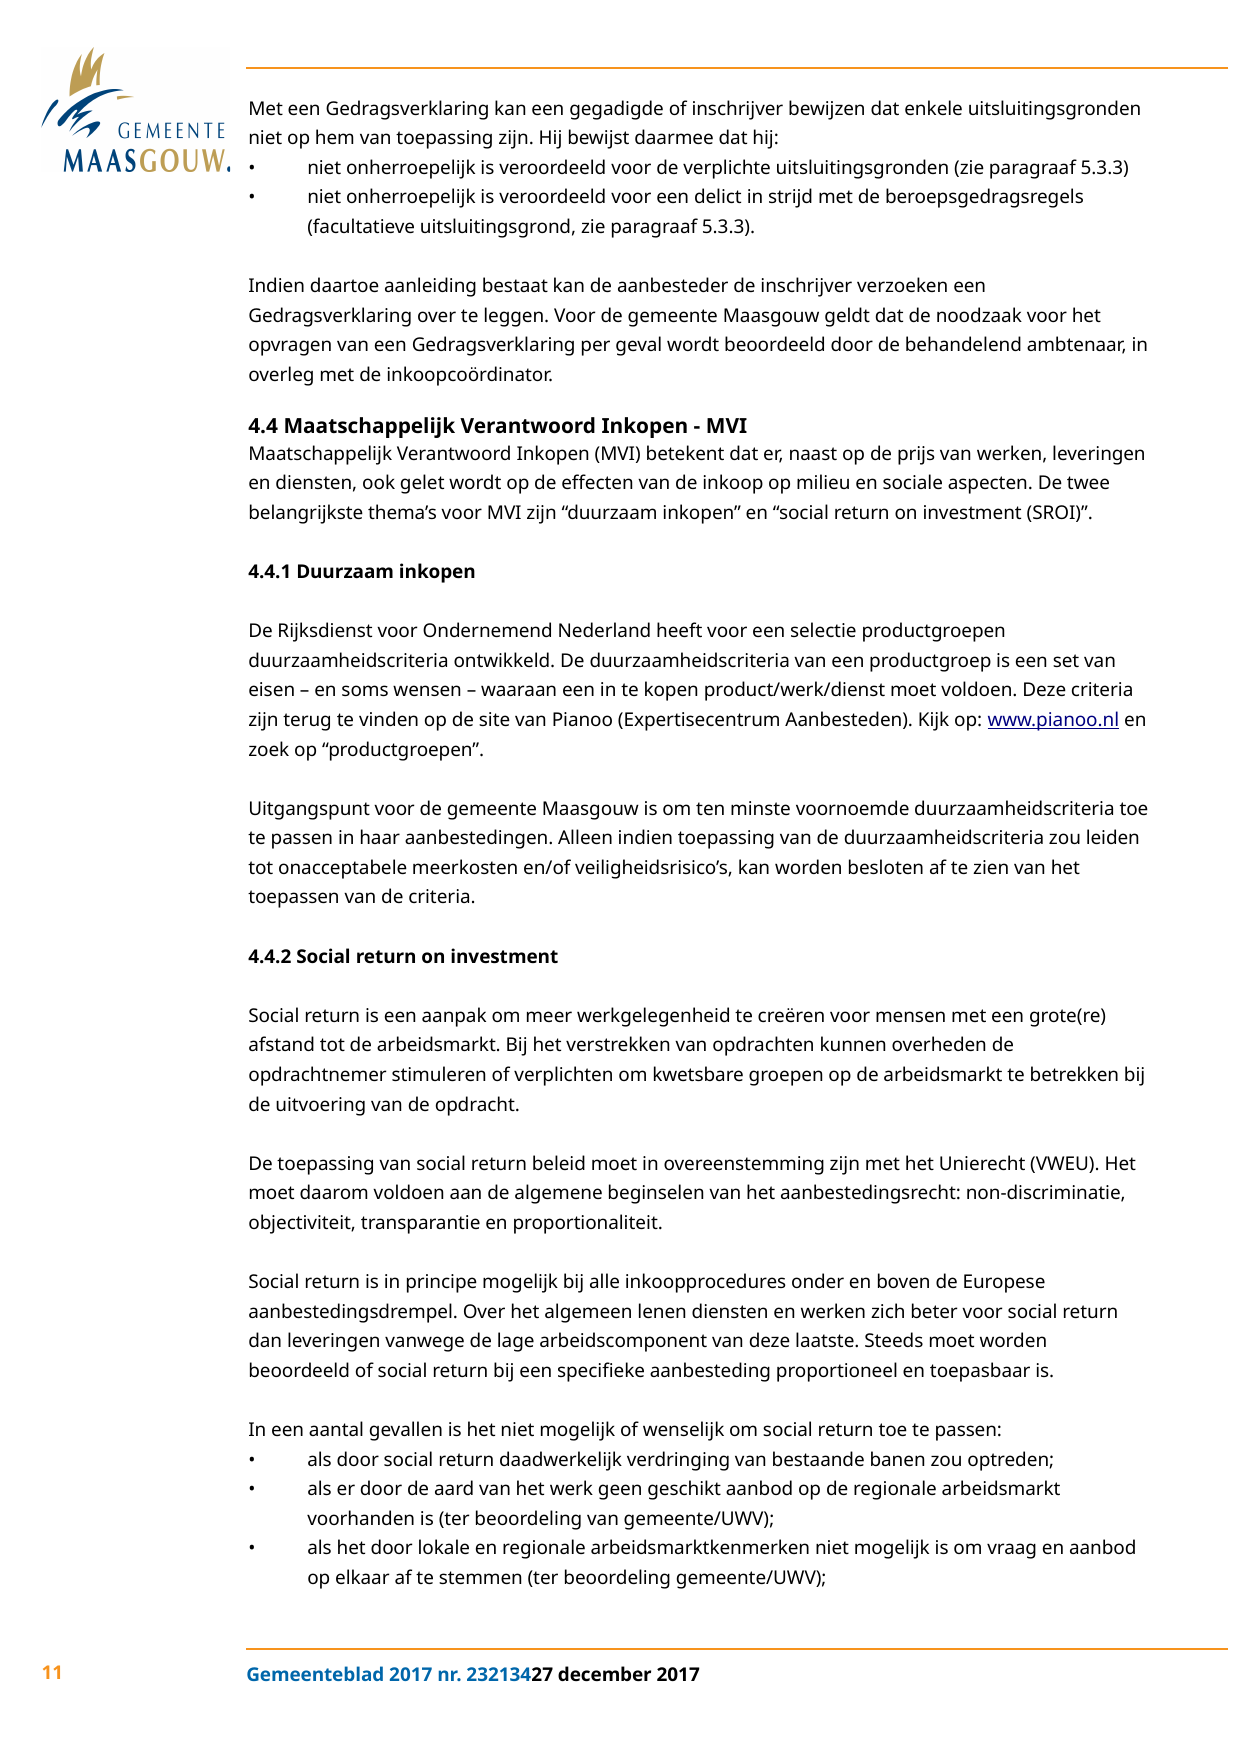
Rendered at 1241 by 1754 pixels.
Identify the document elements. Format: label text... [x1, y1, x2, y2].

text De Rijksdienst voor Ondernemend Nederland heeft voor een selectie productgroepen duurzaamheidscriteria ontwikkeld. De duurzaamheidscriteria van een productgroep is een set van eisen – en soms wensen – waaraan een in te kopen product/werk/dienst moet voldoen. Deze criteria zijn terug te vinden op de site van Pianoo (Expertisecentrum Aanbesteden). Kijk op: www.pianoo.nl en zoek op “productgroepen”. [248, 617, 1152, 761]
text In een aantal gevallen is het niet mogelijk of wenselijk om social return toe te passen: [248, 1416, 1152, 1442]
list als er door de aard van het werk geen geschikt aanbod op de regionale arbeidsmarkt voorhanden is (ter beoordeling van gemeente/UWV); [248, 1475, 1152, 1531]
text Indien daartoe aanleiding bestaat kan de aanbesteder de inschrijver verzoeken een Gedragsverklaring over te leggen. Voor de gemeente Maasgouw geldt dat de noodzaak voor het opvragen van een Gedragsverklaring per geval wordt beoordeeld door de behandelend ambtenaar, in overleg met de inkoopcoördinator. [248, 272, 1152, 387]
text Uitgangspunt voor de gemeente Maasgouw is om ten minste voornoemde duurzaamheidscriteria toe te passen in haar aanbestedingen. Alleen indien toepassing van de duurzaamheidscriteria zou leiden tot onacceptabele meerkosten en/of veiligheidsrisico’s, kan worden besloten af te zien van het toepassen van de criteria. [248, 795, 1152, 909]
text Social return is een aanpak om meer werkgelegenheid te creëren voor mensen met een grote(re) afstand tot de arbeidsmarkt. Bij het verstrekken van opdrachten kunnen overheden de opdrachtnemer stimuleren of verplichten om kwetsbare groepen op de arbeidsmarkt te betrekken bij de uitvoering van de opdracht. [248, 1002, 1152, 1116]
list als door social return daadwerkelijk verdringing van bestaande banen zou optreden; [248, 1446, 1152, 1471]
text De toepassing van social return beleid moet in overeenstemming zijn met het Unierecht (VWEU). Het moet daarom voldoen aan de algemene beginselen van het aanbestedingsrecht: non-discriminatie, objectiviteit, transparantie en proportionaliteit. [248, 1150, 1152, 1235]
text 4.4 Maatschappelijk Verantwoord Inkopen - MVI [248, 411, 1152, 440]
text Met een Gedragsverklaring kan een gegadigde of inschrijver bewijzen dat enkele uitsluitingsgronden niet op hem van toepassing zijn. Hij bewijst daarmee dat hij: [248, 95, 1152, 150]
picture [41, 47, 231, 172]
text 4.4.2 Social return on investment [248, 943, 1152, 968]
text Maatschappelijk Verantwoord Inkopen (MVI) betekent dat er, naast op de prijs van werken, leveringen en diensten, ook gelet wordt op de effecten van de inkoop op milieu en sociale aspecten. De twee belangrijkste thema’s voor MVI zijn “duurzaam inkopen” en “social return on investment (SROI)”. [248, 440, 1152, 525]
list niet onherroepelijk is veroordeeld voor een delict in strijd met de beroepsgedragsregels (facultatieve uitsluitingsgrond, zie paragraaf 5.3.3). [248, 183, 1152, 239]
list niet onherroepelijk is veroordeeld voor de verplichte uitsluitingsgronden (zie paragraaf 5.3.3) [248, 154, 1152, 180]
text 4.4.1 Duurzaam inkopen [248, 558, 1152, 584]
list als het door lokale en regionale arbeidsmarktkenmerken niet mogelijk is om vraag en aanbod op elkaar af te stemmen (ter beoordeling gemeente/UWV); [248, 1534, 1152, 1590]
text Social return is in principe mogelijk bij alle inkoopprocedures onder en boven de Europese aanbestedingsdrempel. Over het algemeen lenen diensten en werken zich beter voor social return dan leveringen vanwege de lage arbeidscomponent van deze laatste. Steeds moet worden beoordeeld of social return bij een specifieke aanbesteding proportioneel en toepasbaar is. [248, 1268, 1152, 1383]
